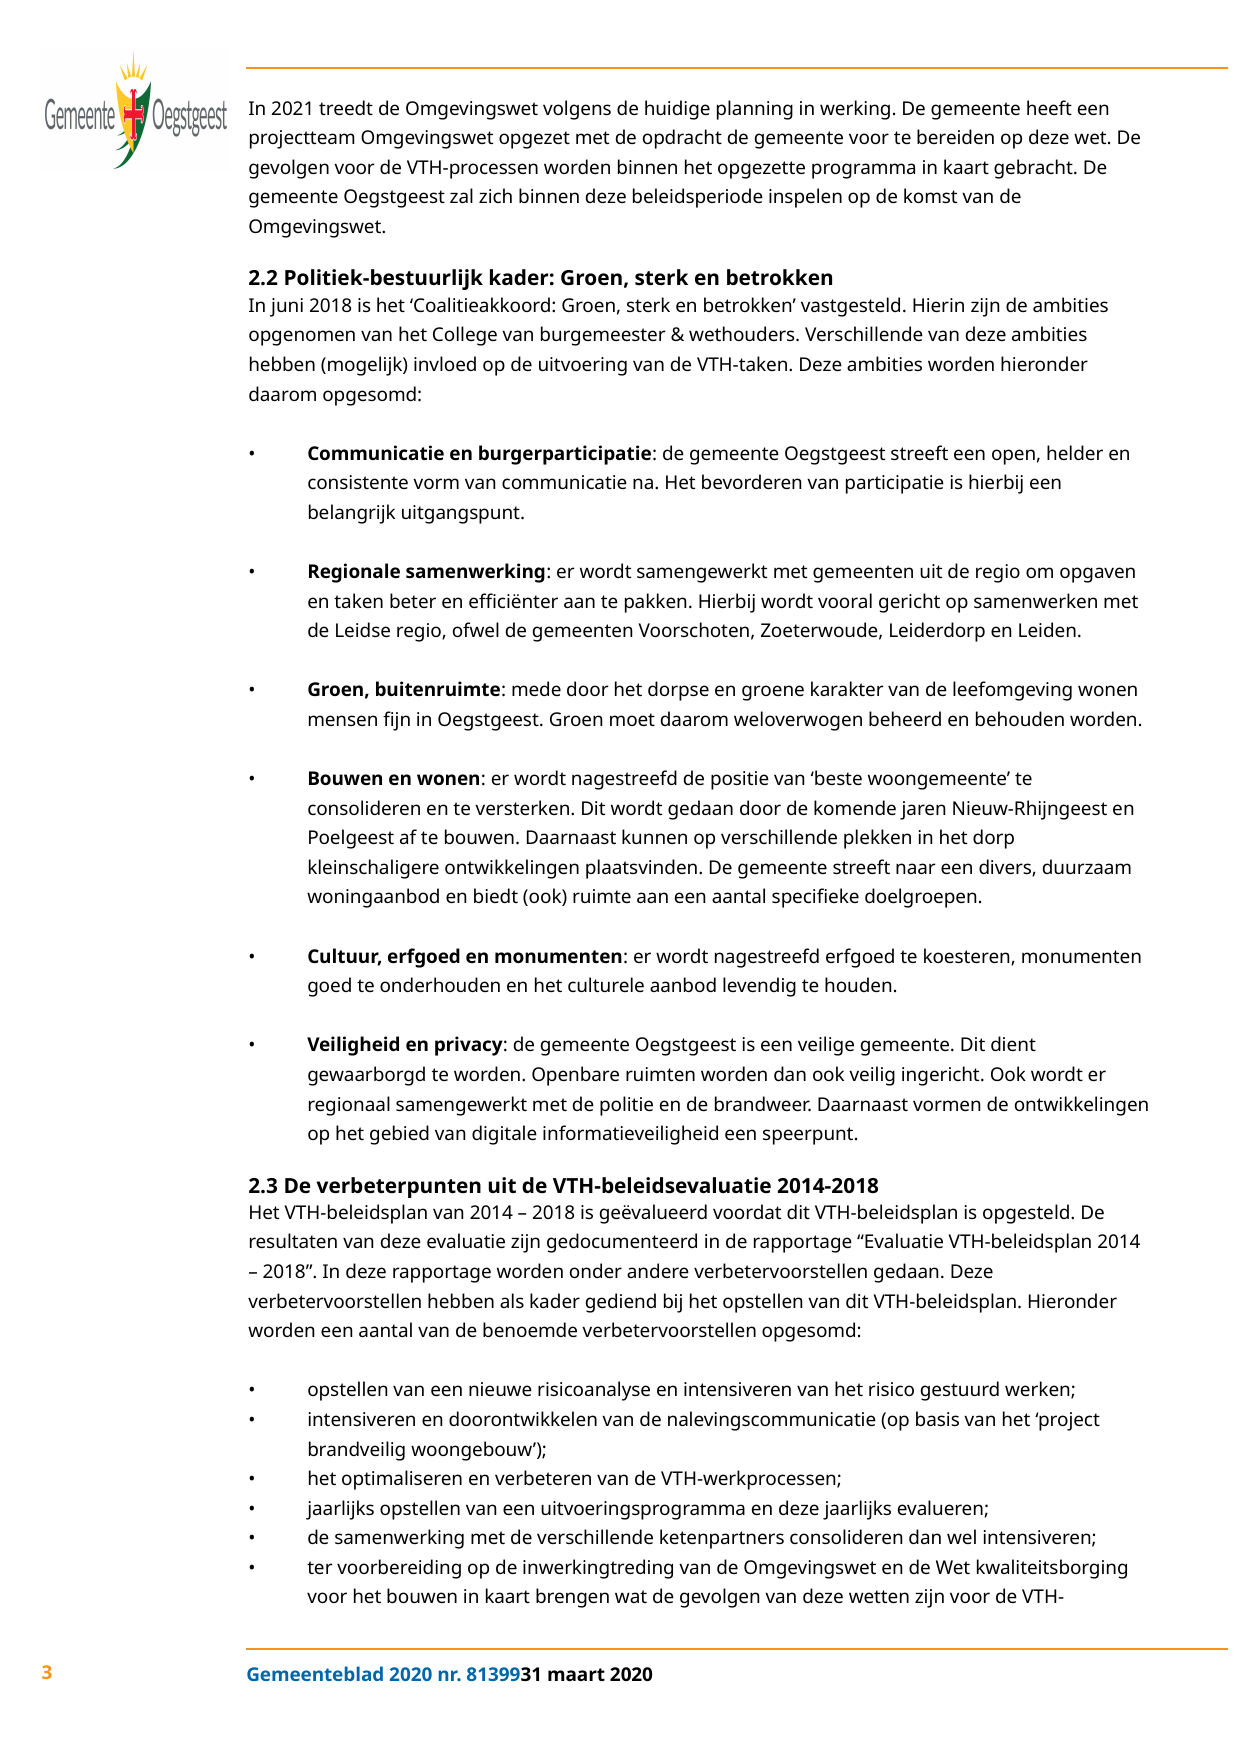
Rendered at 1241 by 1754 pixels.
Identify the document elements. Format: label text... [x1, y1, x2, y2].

text 2.3 De verbeterpunten uit de VTH-beleidsevaluatie 2014-2018 [248, 1171, 1152, 1199]
list Communicatie en burgerparticipatie: de gemeente Oegstgeest streeft een open, helder en consistente vorm van communicatie na. Het bevorderen van participatie is hierbij een belangrijk uitgangspunt. [248, 440, 1152, 525]
list het optimaliseren en verbeteren van de VTH-werkprocessen; [248, 1465, 1152, 1491]
text 2.2 Politiek-bestuurlijk kader: Groen, sterk en betrokken [248, 263, 1152, 292]
list Bouwen en wonen: er wordt nagestreefd de positie van ‘beste woongemeente’ te consolideren en te versterken. Dit wordt gedaan door de komende jaren Nieuw-Rhijngeest en Poelgeest af te bouwen. Daarnaast kunnen op verschillende plekken in het dorp kleinschaligere ontwikkelingen plaatsvinden. De gemeente streeft naar een divers, duurzaam woningaanbod en biedt (ook) ruimte aan een aantal specifieke doelgroepen. [248, 765, 1152, 909]
list Regionale samenwerking: er wordt samengewerkt met gemeenten uit de regio om opgaven en taken beter en efficiënter aan te pakken. Hierbij wordt vooral gericht op samenwerken met de Leidse regio, ofwel de gemeenten Voorschoten, Zoeterwoude, Leiderdorp en Leiden. [248, 558, 1152, 643]
list Veiligheid en privacy: de gemeente Oegstgeest is een veilige gemeente. Dit dient gewaarborgd te worden. Openbare ruimten worden dan ook veilig ingericht. Ook wordt er regionaal samengewerkt met de politie en de brandweer. Daarnaast vormen de ontwikkelingen op het gebied van digitale informatieveiligheid een speerpunt. [248, 1032, 1152, 1146]
picture [41, 47, 231, 172]
list Cultuur, erfgoed en monumenten: er wordt nagestreefd erfgoed te koesteren, monumenten goed te onderhouden en het culturele aanbod levendig te houden. [248, 943, 1152, 998]
list ter voorbereiding op de inwerkingtreding van de Omgevingswet en de Wet kwaliteitsborging voor het bouwen in kaart brengen wat de gevolgen van deze wetten zijn voor de VTH- [248, 1554, 1152, 1609]
text In juni 2018 is het ‘Coalitieakkoord: Groen, sterk en betrokken’ vastgesteld. Hierin zijn de ambities opgenomen van het College van burgemeester & wethouders. Verschillende van deze ambities hebben (mogelijk) invloed op de uitvoering van de VTH-taken. Deze ambities worden hieronder daarom opgesomd: [248, 292, 1152, 406]
list jaarlijks opstellen van een uitvoeringsprogramma en deze jaarlijks evalueren; [248, 1495, 1152, 1521]
list de samenwerking met de verschillende ketenpartners consolideren dan wel intensiveren; [248, 1524, 1152, 1550]
text In 2021 treedt de Omgevingswet volgens de huidige planning in werking. De gemeente heeft een projectteam Omgevingswet opgezet met de opdracht de gemeente voor te bereiden op deze wet. De gevolgen voor de VTH-processen worden binnen het opgezette programma in kaart gebracht. De gemeente Oegstgeest zal zich binnen deze beleidsperiode inspelen op de komst van de Omgevingswet. [248, 95, 1152, 239]
text Het VTH-beleidsplan van 2014 – 2018 is geëvalueerd voordat dit VTH-beleidsplan is opgesteld. De resultaten van deze evaluatie zijn gedocumenteerd in de rapportage “Evaluatie VTH-beleidsplan 2014 – 2018”. In deze rapportage worden onder andere verbetervoorstellen gedaan. Deze verbetervoorstellen hebben als kader gediend bij het opstellen van dit VTH-beleidsplan. Hieronder worden een aantal van de benoemde verbetervoorstellen opgesomd: [248, 1199, 1152, 1343]
list opstellen van een nieuwe risicoanalyse en intensiveren van het risico gestuurd werken; [248, 1377, 1152, 1402]
list intensiveren en doorontwikkelen van de nalevingscommunicatie (op basis van het ‘project brandveilig woongebouw’); [248, 1406, 1152, 1462]
list Groen, buitenruimte: mede door het dorpse en groene karakter van de leefomgeving wonen mensen fijn in Oegstgeest. Groen moet daarom weloverwogen beheerd en behouden worden. [248, 677, 1152, 732]
